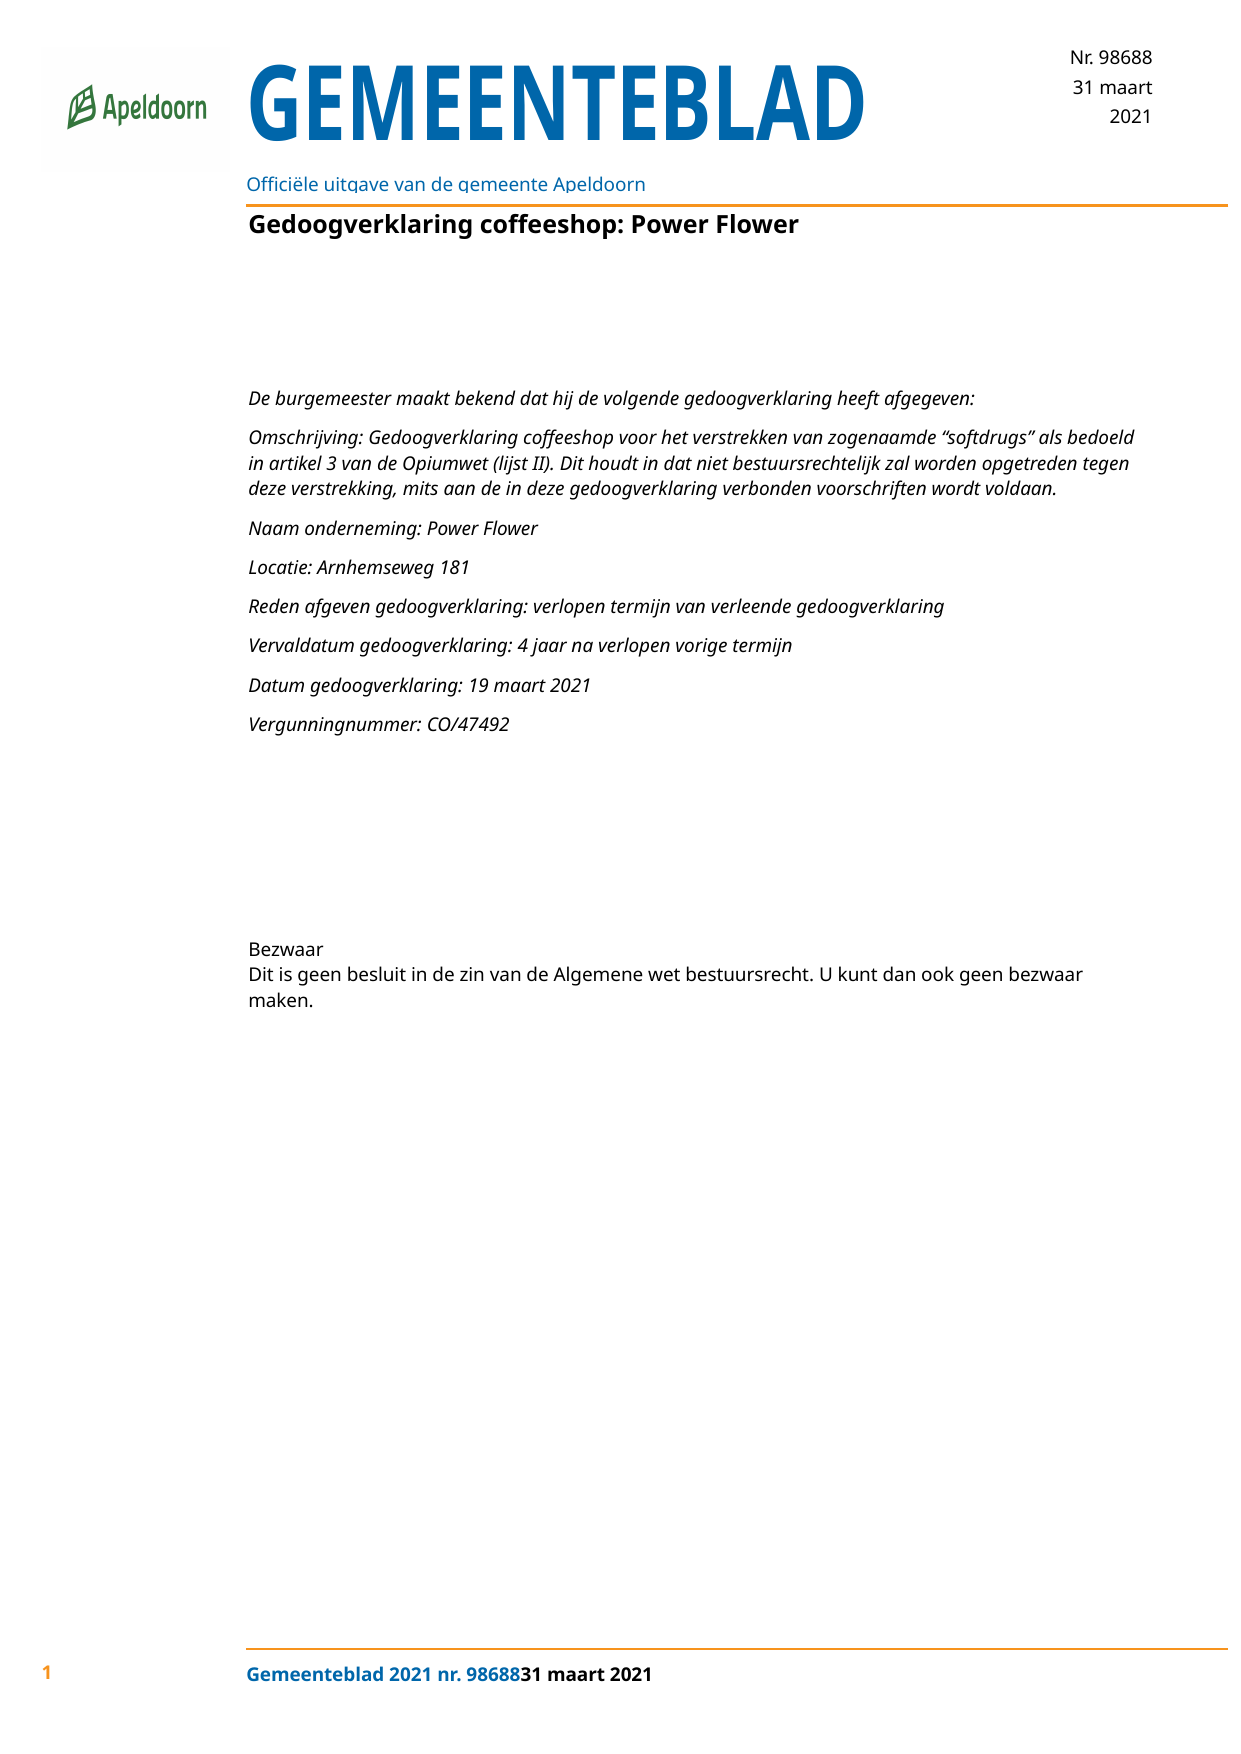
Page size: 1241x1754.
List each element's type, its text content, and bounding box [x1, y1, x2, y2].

text Reden afgeven gedoogverklaring: verlopen termijn van verleende gedoogverklaring [248, 593, 1152, 619]
text Naam onderneming: Power Flower [248, 515, 1152, 540]
text Bezwaar [248, 936, 1152, 962]
text Omschrijving: Gedoogverklaring coffeeshop voor het verstrekken van zogenaamde “softdrugs” als bedoeld in artikel 3 van de Opiumwet (lijst II). Dit houdt in dat niet bestuursrechtelijk zal worden opgetreden tegen deze verstrekking, mits aan de in deze gedoogverklaring verbonden voorschriften wordt voldaan. [248, 424, 1152, 501]
text Gedoogverklaring coffeeshop: Power Flower [248, 207, 1152, 241]
text Dit is geen besluit in de zin van de Algemene wet bestuursrecht. U kunt dan ook geen bezwaar maken. [248, 962, 1152, 1013]
text De burgemeester maakt bekend dat hij de volgende gedoogverklaring heeft afgegeven: [248, 385, 1152, 410]
picture [41, 47, 231, 172]
text Vergunningnummer: CO/47492 [248, 711, 1152, 737]
text Locatie: Arnhemseweg 181 [248, 554, 1152, 580]
text Vervaldatum gedoogverklaring: 4 jaar na verlopen vorige termijn [248, 632, 1152, 658]
text Datum gedoogverklaring: 19 maart 2021 [248, 672, 1152, 697]
